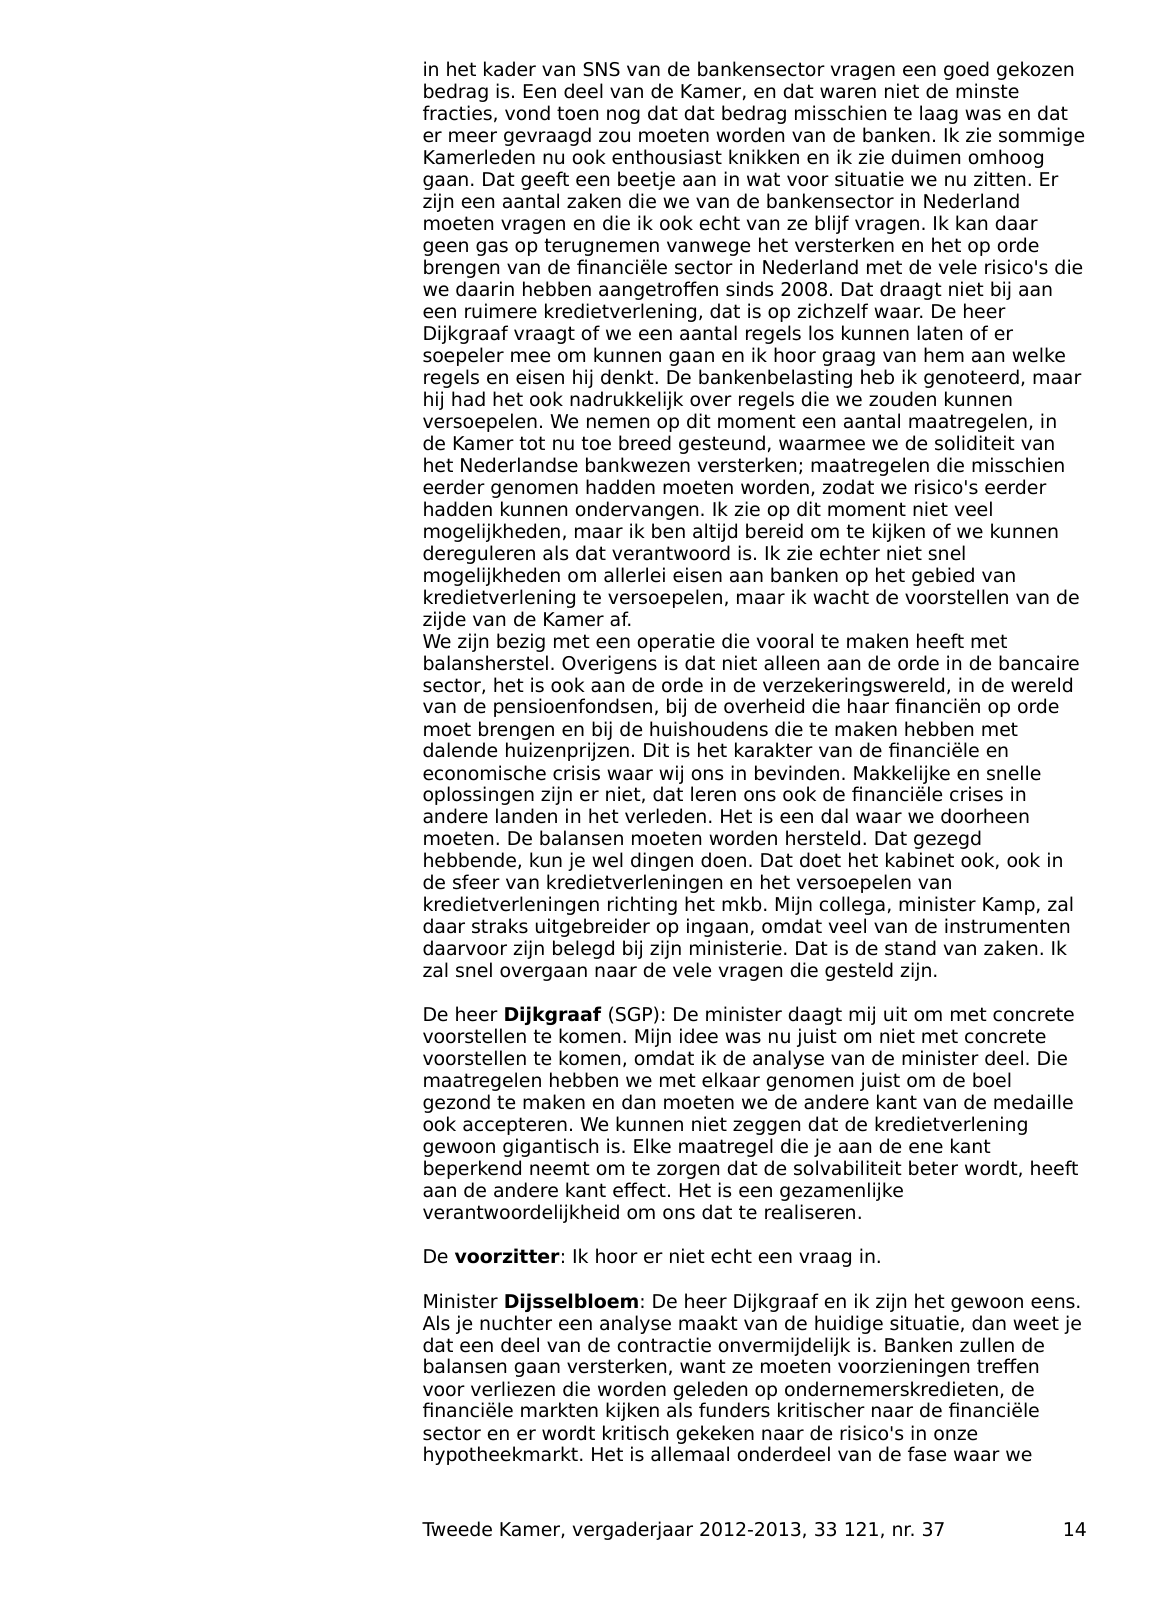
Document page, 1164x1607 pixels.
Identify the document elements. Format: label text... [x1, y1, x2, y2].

text Minister Dijsselbloem: De heer Dijkgraaf en ik zijn het gewoon eens. Als je nuchter een analyse maakt van de huidige situatie, dan weet je dat een deel van de contractie onvermijdelijk is. Banken zullen de balansen gaan versterken, want ze moeten voorzieningen treffen voor verliezen die worden geleden op ondernemerskredieten, de financiële markten kijken als funders kritischer naar de financiële sector en er wordt kritisch gekeken naar de risico's in onze hypotheekmarkt. Het is allemaal onderdeel van de fase waar we [422, 1291, 1087, 1466]
text We zijn bezig met een operatie die vooral te maken heeft met balansherstel. Overigens is dat niet alleen aan de orde in de bancaire sector, het is ook aan de orde in de verzekeringswereld, in de wereld van de pensioenfondsen, bij de overheid die haar financiën op orde moet brengen en bij de huishoudens die te maken hebben met dalende huizenprijzen. Dit is het karakter van de financiële en economische crisis waar wij ons in bevinden. Makkelijke en snelle oplossingen zijn er niet, dat leren ons ook de financiële crises in andere landen in het verleden. Het is een dal waar we doorheen moeten. De balansen moeten worden hersteld. Dat gezegd hebbende, kun je wel dingen doen. Dat doet het kabinet ook, ook in de sfeer van kredietverleningen en het versoepelen van kredietverleningen richting het mkb. Mijn collega, minister Kamp, zal daar straks uitgebreider op ingaan, omdat veel van de instrumenten daarvoor zijn belegd bij zijn ministerie. Dat is de stand van zaken. Ik zal snel overgaan naar de vele vragen die gesteld zijn. [422, 631, 1087, 982]
text De voorzitter: Ik hoor er niet echt een vraag in. [422, 1246, 1087, 1268]
text in het kader van SNS van de bankensector vragen een goed gekozen bedrag is. Een deel van de Kamer, en dat waren niet de minste fracties, vond toen nog dat dat bedrag misschien te laag was en dat er meer gevraagd zou moeten worden van de banken. Ik zie sommige Kamerleden nu ook enthousiast knikken en ik zie duimen omhoog gaan. Dat geeft een beetje aan in wat voor situatie we nu zitten. Er zijn een aantal zaken die we van de bankensector in Nederland moeten vragen en die ik ook echt van ze blijf vragen. Ik kan daar geen gas op terugnemen vanwege het versterken en het op orde brengen van de financiële sector in Nederland met de vele risico's die we daarin hebben aangetroffen sinds 2008. Dat draagt niet bij aan een ruimere kredietverlening, dat is op zichzelf waar. De heer Dijkgraaf vraagt of we een aantal regels los kunnen laten of er soepeler mee om kunnen gaan en ik hoor graag van hem aan welke regels en eisen hij denkt. De bankenbelasting heb ik genoteerd, maar hij had het ook nadrukkelijk over regels die we zouden kunnen versoepelen. We nemen op dit moment een aantal maatregelen, in de Kamer tot nu toe breed gesteund, waarmee we de soliditeit van het Nederlandse bankwezen versterken; maatregelen die misschien eerder genomen hadden moeten worden, zodat we risico's eerder hadden kunnen ondervangen. Ik zie op dit moment niet veel mogelijkheden, maar ik ben altijd bereid om te kijken of we kunnen dereguleren als dat verantwoord is. Ik zie echter niet snel mogelijkheden om allerlei eisen aan banken op het gebied van kredietverlening te versoepelen, maar ik wacht de voorstellen van de zijde van de Kamer af. [422, 59, 1087, 631]
text De heer Dijkgraaf (SGP): De minister daagt mij uit om met concrete voorstellen te komen. Mijn idee was nu juist om niet met concrete voorstellen te komen, omdat ik de analyse van de minister deel. Die maatregelen hebben we met elkaar genomen juist om de boel gezond te maken en dan moeten we de andere kant van de medaille ook accepteren. We kunnen niet zeggen dat de kredietverlening gewoon gigantisch is. Elke maatregel die je aan de ene kant beperkend neemt om te zorgen dat de solvabiliteit beter wordt, heeft aan de andere kant effect. Het is een gezamenlijke verantwoordelijkheid om ons dat te realiseren. [422, 1004, 1087, 1224]
